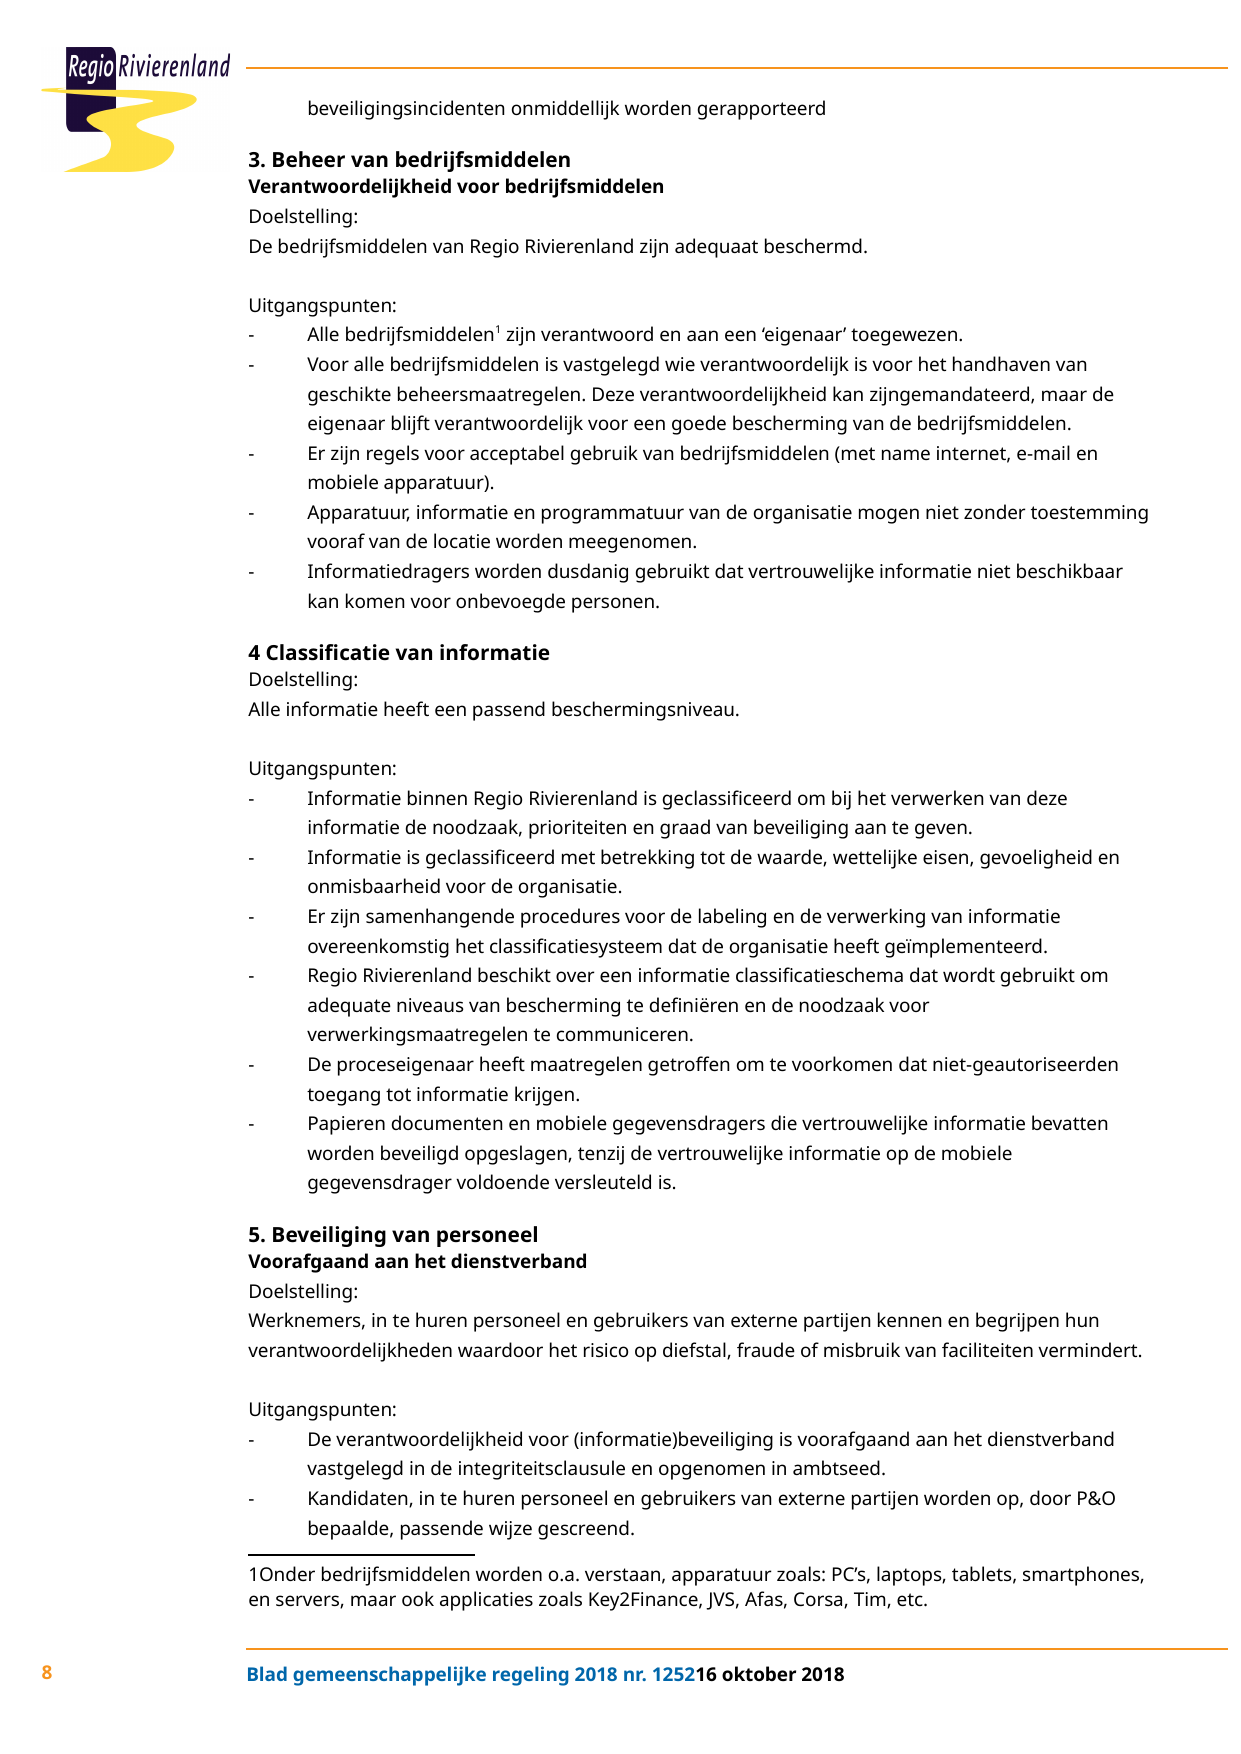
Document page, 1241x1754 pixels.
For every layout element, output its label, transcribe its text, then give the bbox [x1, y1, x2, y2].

list Regio Rivierenland beschikt over een informatie classificatieschema dat wordt gebruikt om adequate niveaus van bescherming te definiëren en de noodzaak voor verwerkingsmaatregelen te communiceren. [248, 962, 1152, 1047]
text 5. Beveiliging van personeel [248, 1220, 1152, 1248]
list Kandidaten, in te huren personeel en gebruikers van externe partijen worden op, door P&O bepaalde, passende wijze gescreend. [248, 1485, 1152, 1540]
text Doelstelling: [248, 203, 1152, 229]
text De bedrijfsmiddelen van Regio Rivierenland zijn adequaat beschermd. [248, 233, 1152, 258]
list Informatie is geclassificeerd met betrekking tot de waarde, wettelijke eisen, gevoeligheid en onmisbaarheid voor de organisatie. [248, 844, 1152, 899]
list Apparatuur, informatie en programmatuur van de organisatie mogen niet zonder toestemming vooraf van de locatie worden meegenomen. [248, 499, 1152, 554]
picture [41, 47, 231, 172]
text Alle informatie heeft een passend beschermingsniveau. [248, 696, 1152, 722]
list Papieren documenten en mobiele gegevensdragers die vertrouwelijke informatie bevatten worden beveiligd opgeslagen, tenzij de vertrouwelijke informatie op de mobiele gegevensdrager voldoende versleuteld is. [248, 1110, 1152, 1195]
text Voorafgaand aan het dienstverband [248, 1248, 1152, 1274]
list Alle bedrijfsmiddelen zijn verantwoord en aan een ‘eigenaar’ toegewezen. [248, 322, 1152, 347]
list Voor alle bedrijfsmiddelen is vastgelegd wie verantwoordelijk is voor het handhaven van geschikte beheersmaatregelen. Deze verantwoordelijkheid kan zijngemandateerd, maar de eigenaar blijft verantwoordelijk voor een goede bescherming van de bedrijfsmiddelen. [248, 351, 1152, 436]
text 4 Classificatie van informatie [248, 638, 1152, 667]
list De verantwoordelijkheid voor (informatie)beveiliging is voorafgaand aan het dienstverband vastgelegd in de integriteitsclausule en opgenomen in ambtseed. [248, 1426, 1152, 1481]
list Informatie binnen Regio Rivierenland is geclassificeerd om bij het verwerken van deze informatie de noodzaak, prioriteiten en graad van beveiliging aan te geven. [248, 785, 1152, 840]
text Verantwoordelijkheid voor bedrijfsmiddelen [248, 174, 1152, 199]
text Uitgangspunten: [248, 755, 1152, 781]
list Onder bedrijfsmiddelen worden o.a. verstaan, apparatuur zoals: PC’s, laptops, tablets, smartphones, en servers, maar ook applicaties zoals Key2Finance, JVS, Afas, Corsa, Tim, etc. [248, 1561, 1152, 1612]
text 3. Beheer van bedrijfsmiddelen [248, 145, 1152, 174]
text Uitgangspunten: [248, 1396, 1152, 1422]
text Uitgangspunten: [248, 292, 1152, 318]
text Doelstelling: [248, 1278, 1152, 1304]
text Werknemers, in te huren personeel en gebruikers van externe partijen kennen en begrijpen hun verantwoordelijkheden waardoor het risico op diefstal, fraude of misbruik van faciliteiten vermindert. [248, 1308, 1152, 1363]
text Doelstelling: [248, 667, 1152, 692]
list De proceseigenaar heeft maatregelen getroffen om te voorkomen dat niet-geautoriseerden toegang tot informatie krijgen. [248, 1051, 1152, 1107]
list Informatiedragers worden dusdanig gebruikt dat vertrouwelijke informatie niet beschikbaar kan komen voor onbevoegde personen. [248, 558, 1152, 613]
list Er zijn regels voor acceptabel gebruik van bedrijfsmiddelen (met name internet, e-mail en mobiele apparatuur). [248, 440, 1152, 495]
list Er zijn samenhangende procedures voor de labeling en de verwerking van informatie overeenkomstig het classificatiesysteem dat de organisatie heeft geïmplementeerd. [248, 903, 1152, 959]
list beveiligingsincidenten onmiddellijk worden gerapporteerd [248, 95, 1152, 121]
